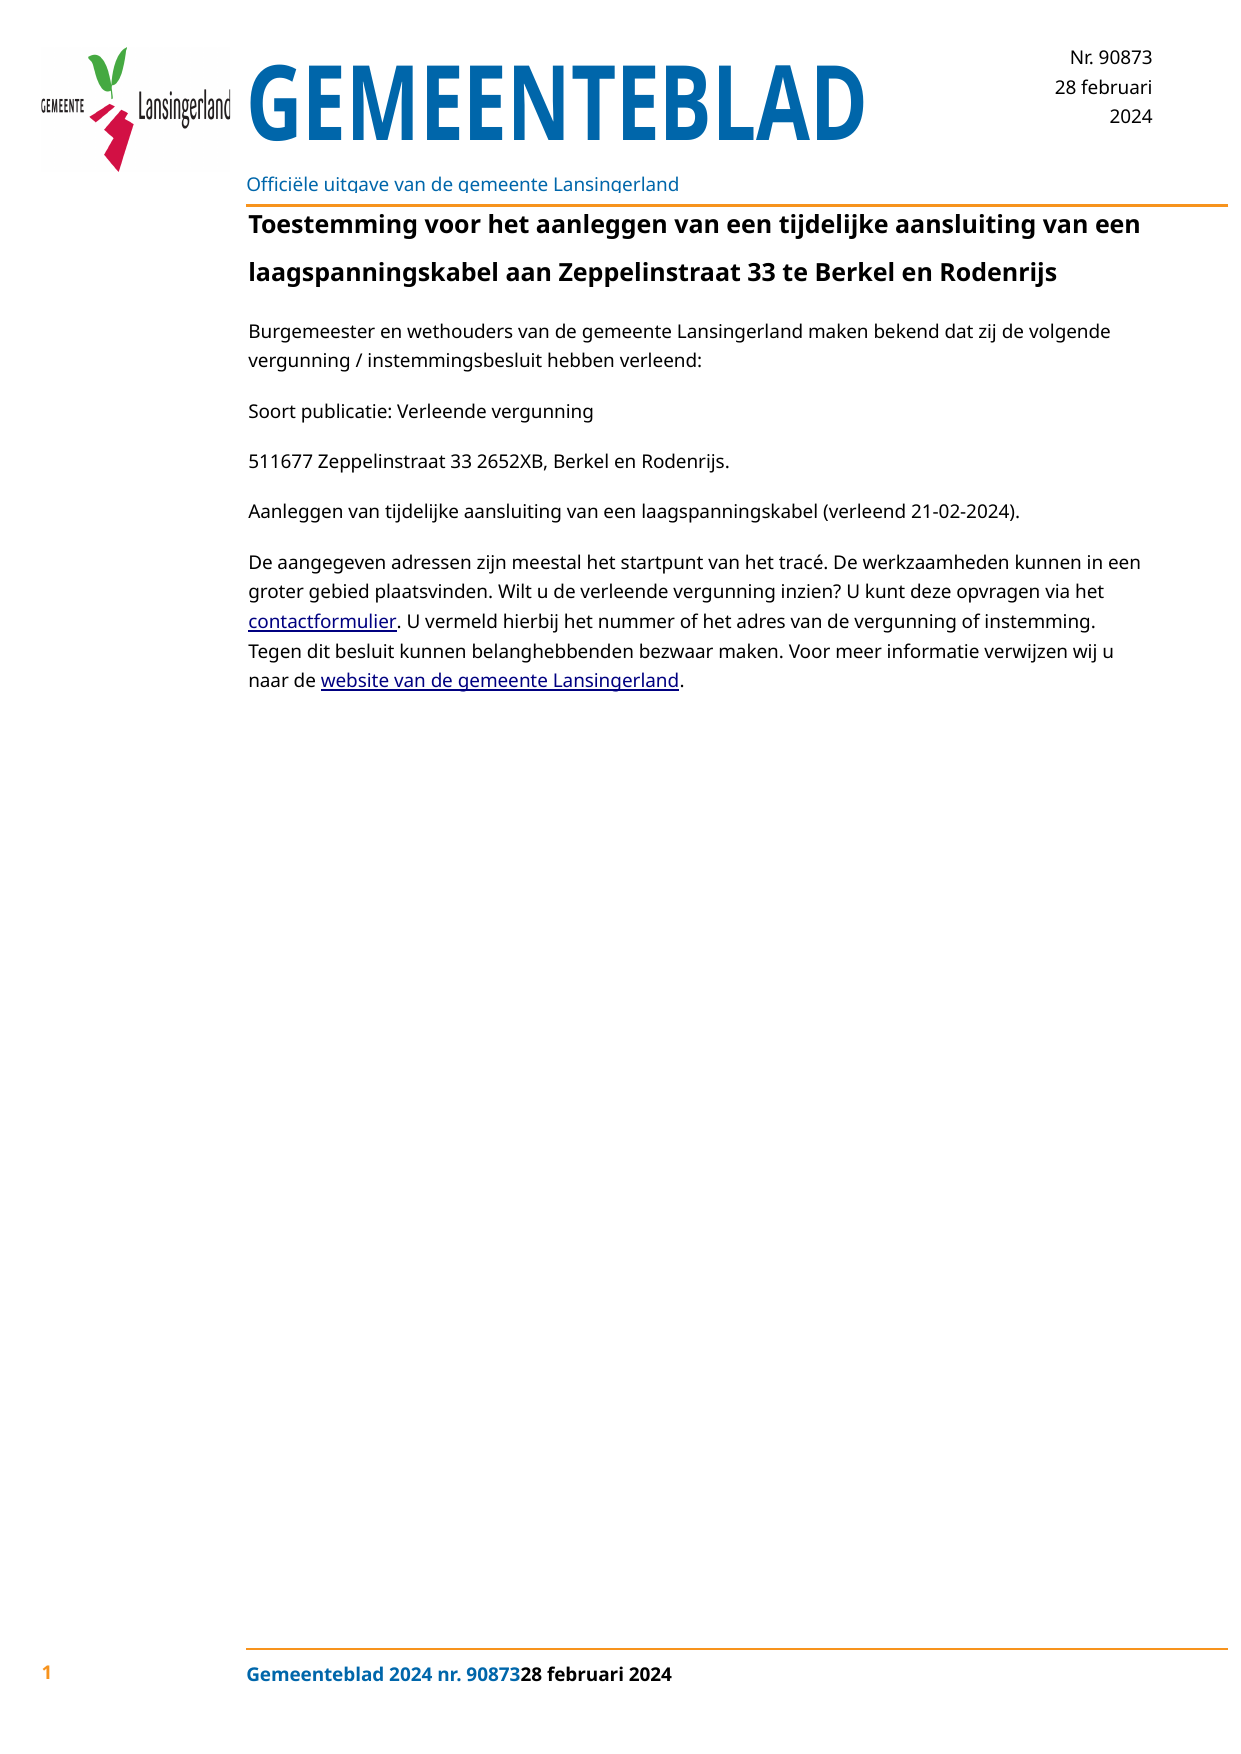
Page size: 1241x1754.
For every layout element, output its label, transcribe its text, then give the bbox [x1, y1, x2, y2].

text Burgemeester en wethouders van de gemeente Lansingerland maken bekend dat zij de volgende vergunning / instemmingsbesluit hebben verleend: [248, 318, 1152, 373]
text Soort publicatie: Verleende vergunning [248, 398, 1152, 424]
text De aangegeven adressen zijn meestal het startpunt van het tracé. De werkzaamheden kunnen in een groter gebied plaatsvinden. Wilt u de verleende vergunning inzien? U kunt deze opvragen via het contactformulier. U vermeld hierbij het nummer of het adres van de vergunning of instemming. Tegen dit besluit kunnen belanghebbenden bezwaar maken. Voor meer informatie verwijzen wij u naar de website van de gemeente Lansingerland. [248, 549, 1152, 693]
text Toestemming voor het aanleggen van een tijdelijke aansluiting van een laagspanningskabel aan Zeppelinstraat 33 te Berkel en Rodenrijs [248, 207, 1152, 288]
text 511677 Zeppelinstraat 33 2652XB, Berkel en Rodenrijs. [248, 448, 1152, 474]
picture [41, 47, 231, 172]
text Aanleggen van tijdelijke aansluiting van een laagspanningskabel (verleend 21-02-2024). [248, 499, 1152, 524]
